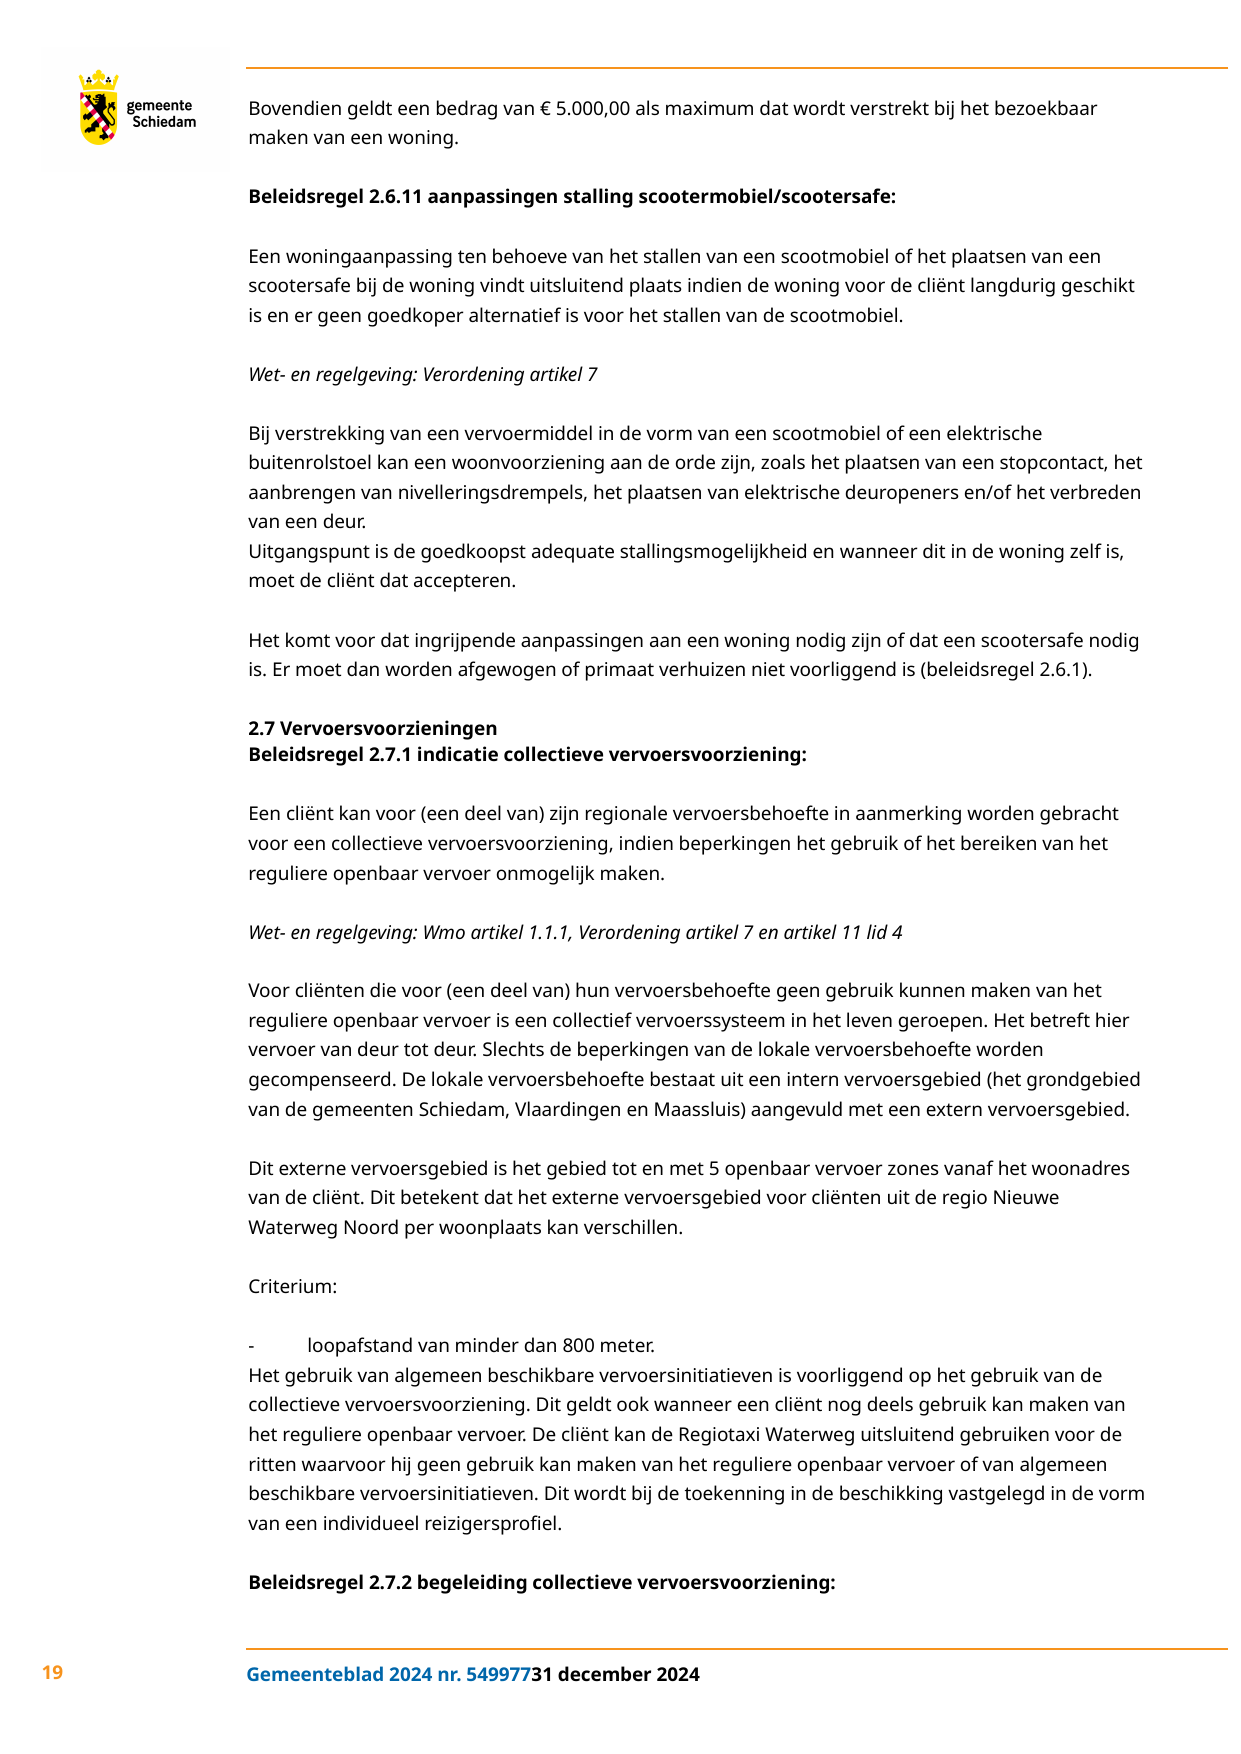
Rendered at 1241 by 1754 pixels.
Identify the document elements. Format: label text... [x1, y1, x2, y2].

text Uitgangspunt is de goedkoopst adequate stallingsmogelijkheid en wanneer dit in de woning zelf is, moet de cliënt dat accepteren. [248, 538, 1152, 593]
text Dit externe vervoersgebied is het gebied tot en met 5 openbaar vervoer zones vanaf het woonadres van de cliënt. Dit betekent dat het externe vervoersgebied voor cliënten uit de regio Nieuwe Waterweg Noord per woonplaats kan verschillen. [248, 1155, 1152, 1240]
text Voor cliënten die voor (een deel van) hun vervoersbehoefte geen gebruik kunnen maken van het reguliere openbaar vervoer is een collectief vervoerssysteem in het leven geroepen. Het betreft hier vervoer van deur tot deur. Slechts de beperkingen van de lokale vervoersbehoefte worden gecompenseerd. De lokale vervoersbehoefte bestaat uit een intern vervoersgebied (het grondgebied van de gemeenten Schiedam, Vlaardingen en Maassluis) aangevuld met een extern vervoersgebied. [248, 977, 1152, 1121]
list loopafstand van minder dan 800 meter. [248, 1332, 1152, 1358]
picture [41, 47, 231, 172]
table_header Beleidsregel 2.7.2 begeleiding collectieve vervoersvoorziening: [248, 1569, 1152, 1595]
text Bij verstrekking van een vervoermiddel in de vorm van een scootmobiel of een elektrische buitenrolstoel kan een woonvoorziening aan de orde zijn, zoals het plaatsen van een stopcontact, het aanbrengen van nivelleringsdrempels, het plaatsen van elektrische deuropeners en/of het verbreden van een deur. [248, 420, 1152, 534]
text Het gebruik van algemeen beschikbare vervoersinitiatieven is voorliggend op het gebruik van de collectieve vervoersvoorziening. Dit geldt ook wanneer een cliënt nog deels gebruik kan maken van het reguliere openbaar vervoer. De cliënt kan de Regiotaxi Waterweg uitsluitend gebruiken voor de ritten waarvoor hij geen gebruik kan maken van het reguliere openbaar vervoer of van algemeen beschikbare vervoersinitiatieven. Dit wordt bij de toekenning in de beschikking vastgelegd in de vorm van een individueel reizigersprofiel. [248, 1362, 1152, 1536]
text Het komt voor dat ingrijpende aanpassingen aan een woning nodig zijn of dat een scootersafe nodig is. Er moet dan worden afgewogen of primaat verhuizen niet voorliggend is (beleidsregel 2.6.1). [248, 627, 1152, 682]
text Bovendien geldt een bedrag van € 5.000,00 als maximum dat wordt verstrekt bij het bezoekbaar maken van een woning. [248, 95, 1152, 150]
text Criterium: [248, 1273, 1152, 1299]
table_header Beleidsregel 2.6.11 aanpassingen stalling scootermobiel/scootersafe: Een woningaanpassing ten behoeve van het stallen van een scootmobiel of het plaatsen van een scootersafe bij de woning vindt uitsluitend plaats indien de woning voor de cliënt langdurig geschikt is en er geen goedkoper alternatief is voor het stallen van de scootmobiel. Wet- en regelgeving: Verordening artikel 7 [248, 184, 1152, 387]
table_header Beleidsregel 2.7.1 indicatie collectieve vervoersvoorziening: Een cliënt kan voor (een deel van) zijn regionale vervoersbehoefte in aanmerking worden gebracht voor een collectieve vervoersvoorziening, indien beperkingen het gebruik of het bereiken van het reguliere openbaar vervoer onmogelijk maken. Wet- en regelgeving: Wmo artikel 1.1.1, Verordening artikel 7 en artikel 11 lid 4 [248, 741, 1152, 944]
text 2.7 Vervoersvoorzieningen [248, 716, 1152, 741]
